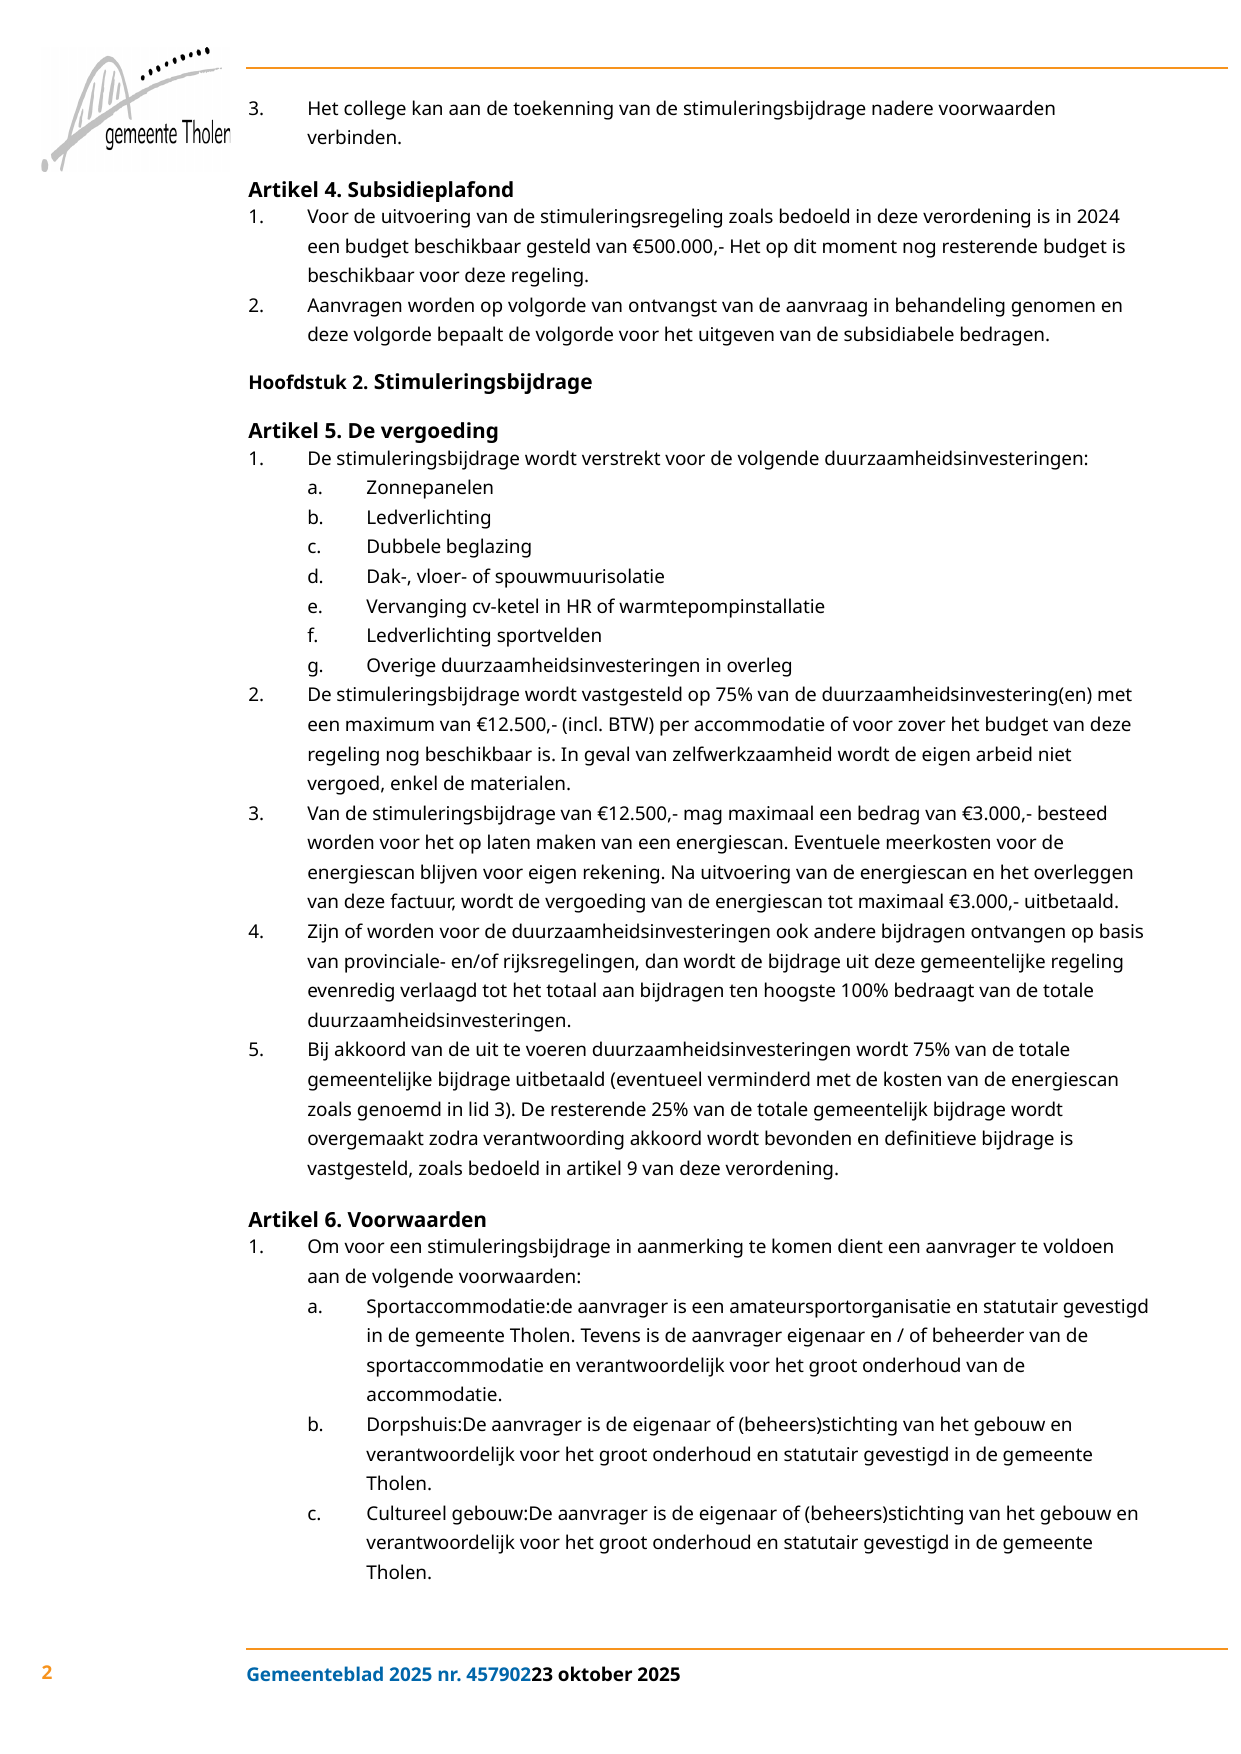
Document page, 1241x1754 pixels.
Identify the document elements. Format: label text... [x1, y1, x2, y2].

list De stimuleringsbijdrage wordt verstrekt voor de volgende duurzaamheidsinvesteringen: [248, 445, 1152, 471]
list Dorpshuis:De aanvrager is de eigenaar of (beheers)stichting van het gebouw en verantwoordelijk voor het groot onderhoud en statutair gevestigd in de gemeente Tholen. [307, 1411, 1152, 1496]
list Vervanging cv-ketel in HR of warmtepompinstallatie [307, 593, 1152, 618]
list De stimuleringsbijdrage wordt vastgesteld op 75% van de duurzaamheidsinvestering(en) met een maximum van €12.500,- (incl. BTW) per accommodatie of voor zover het budget van deze regeling nog beschikbaar is. In geval van zelfwerkzaamheid wordt de eigen arbeid niet vergoed, enkel de materialen. [248, 682, 1152, 796]
list Sportaccommodatie:de aanvrager is een amateursportorganisatie en statutair gevestigd in de gemeente Tholen. Tevens is de aanvrager eigenaar en / of beheerder van de sportaccommodatie en verantwoordelijk voor het groot onderhoud van de accommodatie. [307, 1293, 1152, 1407]
list Voor de uitvoering van de stimuleringsregeling zoals bedoeld in deze verordening is in 2024 een budget beschikbaar gesteld van €500.000,- Het op dit moment nog resterende budget is beschikbaar voor deze regeling. [248, 203, 1152, 288]
list Zonnepanelen [307, 474, 1152, 500]
text Artikel 6. Voorwaarden [248, 1205, 1152, 1234]
list Zijn of worden voor de duurzaamheidsinvesteringen ook andere bijdragen ontvangen op basis van provinciale- en/of rijksregelingen, dan wordt de bijdrage uit deze gemeentelijke regeling evenredig verlaagd tot het totaal aan bijdragen ten hoogste 100% bedraagt van de totale duurzaamheidsinvesteringen. [248, 918, 1152, 1033]
text Artikel 5. De vergoeding [248, 416, 1152, 445]
list Aanvragen worden op volgorde van ontvangst van de aanvraag in behandeling genomen en deze volgorde bepaalt de volgorde voor het uitgeven van de subsidiabele bedragen. [248, 292, 1152, 347]
text Artikel 4. Subsidieplafond [248, 175, 1152, 203]
list Ledverlichting [307, 504, 1152, 530]
list Dak-, vloer- of spouwmuurisolatie [307, 563, 1152, 589]
list Cultureel gebouw:De aanvrager is de eigenaar of (beheers)stichting van het gebouw en verantwoordelijk voor het groot onderhoud en statutair gevestigd in de gemeente Tholen. [307, 1500, 1152, 1585]
list Overige duurzaamheidsinvesteringen in overleg [307, 652, 1152, 678]
picture [41, 47, 231, 172]
list Bij akkoord van de uit te voeren duurzaamheidsinvesteringen wordt 75% van de totale gemeentelijke bijdrage uitbetaald (eventueel verminderd met de kosten van de energiescan zoals genoemd in lid 3). De resterende 25% van de totale gemeentelijk bijdrage wordt overgemaakt zodra verantwoording akkoord wordt bevonden en definitieve bijdrage is vastgesteld, zoals bedoeld in artikel 9 van deze verordening. [248, 1037, 1152, 1181]
list Ledverlichting sportvelden [307, 622, 1152, 648]
list Om voor een stimuleringsbijdrage in aanmerking te komen dient een aanvrager te voldoen aan de volgende voorwaarden: [248, 1234, 1152, 1289]
list Van de stimuleringsbijdrage van €12.500,- mag maximaal een bedrag van €3.000,- besteed worden voor het op laten maken van een energiescan. Eventuele meerkosten voor de energiescan blijven voor eigen rekening. Na uitvoering van de energiescan en het overleggen van deze factuur, wordt de vergoeding van de energiescan tot maximaal €3.000,- uitbetaald. [248, 800, 1152, 914]
list Dubbele beglazing [307, 534, 1152, 559]
list Het college kan aan de toekenning van de stimuleringsbijdrage nadere voorwaarden verbinden. [248, 95, 1152, 150]
text Hoofdstuk 2. Stimuleringsbijdrage [248, 367, 1152, 396]
